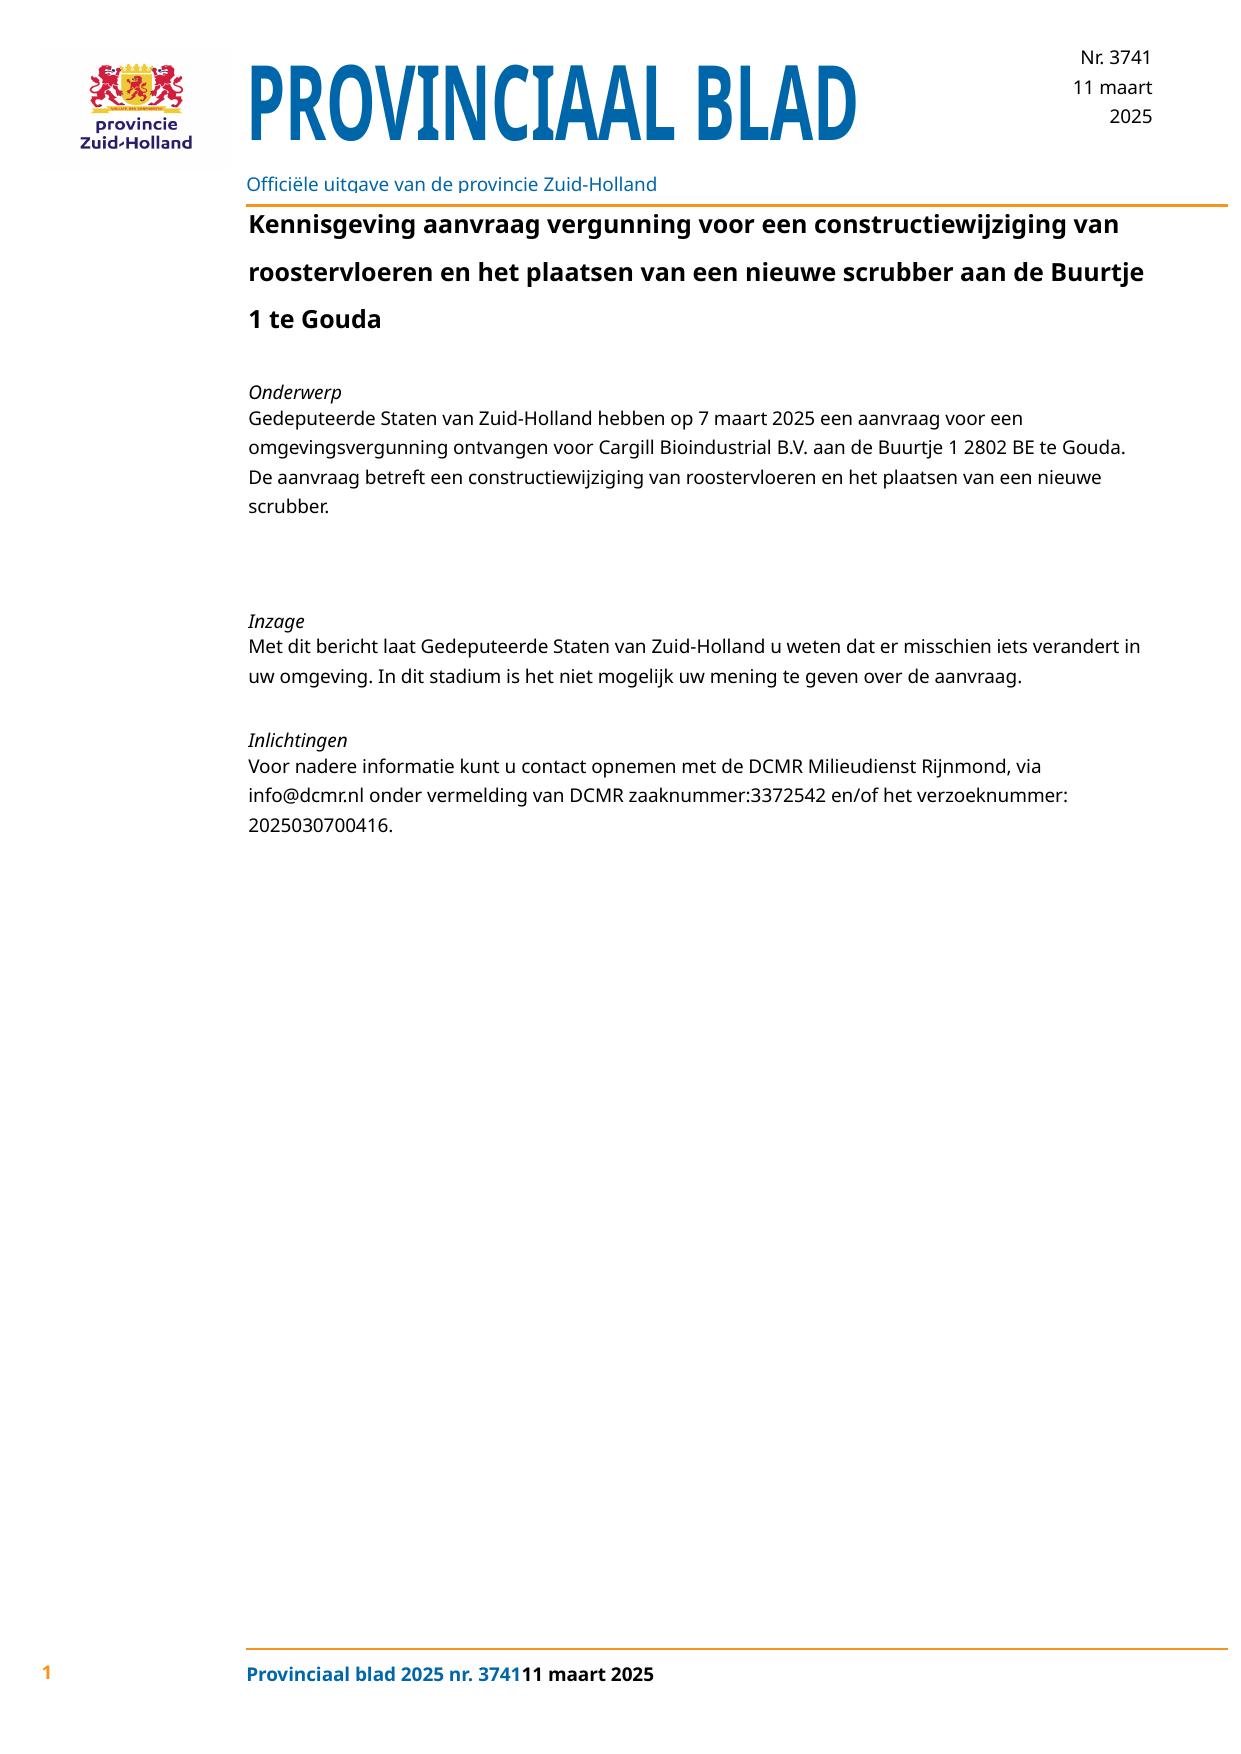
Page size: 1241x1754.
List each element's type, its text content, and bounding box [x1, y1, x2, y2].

picture [41, 47, 231, 172]
text Onderwerp [248, 379, 1152, 405]
text Kennisgeving aanvraag vergunning voor een constructiewijziging van roostervloeren en het plaatsen van een nieuwe scrubber aan de Buurtje 1 te Gouda [248, 207, 1152, 336]
text Gedeputeerde Staten van Zuid-Holland hebben op 7 maart 2025 een aanvraag voor een omgevingsvergunning ontvangen voor Cargill Bioindustrial B.V. aan de Buurtje 1 2802 BE te Gouda. De aanvraag betreft een constructiewijziging van roostervloeren en het plaatsen van een nieuwe scrubber. [248, 405, 1152, 519]
text Inzage [248, 608, 1152, 634]
text Inlichtingen [248, 727, 1152, 753]
text Met dit bericht laat Gedeputeerde Staten van Zuid-Holland u weten dat er misschien iets verandert in uw omgeving. In dit stadium is het niet mogelijk uw mening te geven over de aanvraag. [248, 634, 1152, 689]
text Voor nadere informatie kunt u contact opnemen met de DCMR Milieudienst Rijnmond, via info@dcmr.nl onder vermelding van DCMR zaaknummer:3372542 en/of het verzoeknummer: 2025030700416. [248, 753, 1152, 838]
